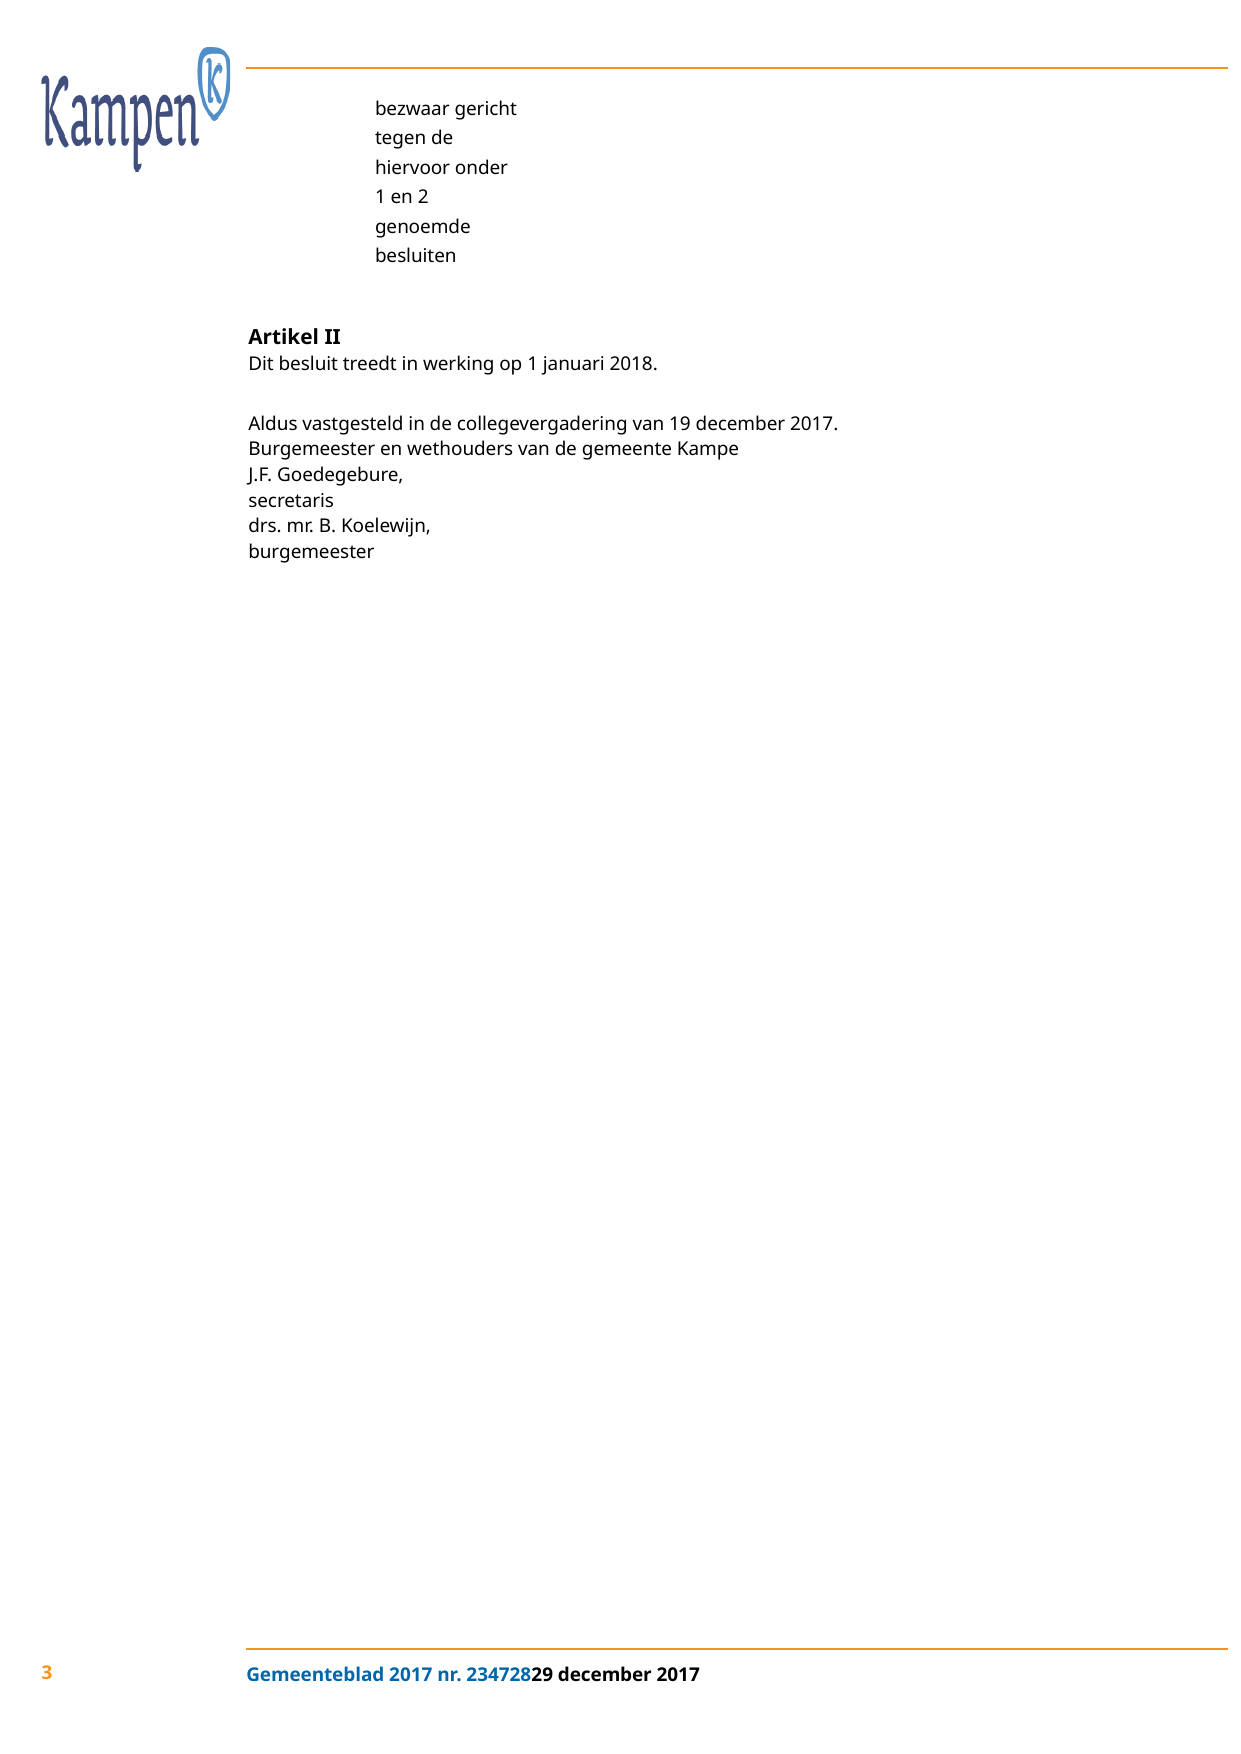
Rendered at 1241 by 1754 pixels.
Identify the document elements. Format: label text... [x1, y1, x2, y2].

text drs. mr. B. Koelewijn, [248, 513, 1152, 538]
table_cell [248, 95, 375, 268]
text secretaris [248, 487, 1152, 513]
text burgemeester [248, 538, 1152, 564]
text Aldus vastgesteld in de collegevergadering van 19 december 2017. [248, 410, 1152, 435]
text Artikel II [248, 322, 1152, 351]
table_cell [1025, 95, 1152, 268]
text J.F. Goedegebure, [248, 461, 1152, 487]
table_cell [518, 95, 645, 268]
table_cell bezwaar gericht tegen de hiervoor onder 1 en 2 genoemde besluiten [375, 95, 518, 268]
text Burgemeester en wethouders van de gemeente Kampe [248, 435, 1152, 461]
table_cell [898, 95, 1025, 268]
table_cell [771, 95, 898, 268]
text Dit besluit treedt in werking op 1 januari 2018. [248, 351, 1152, 376]
table_cell [645, 95, 771, 268]
picture [41, 47, 231, 172]
